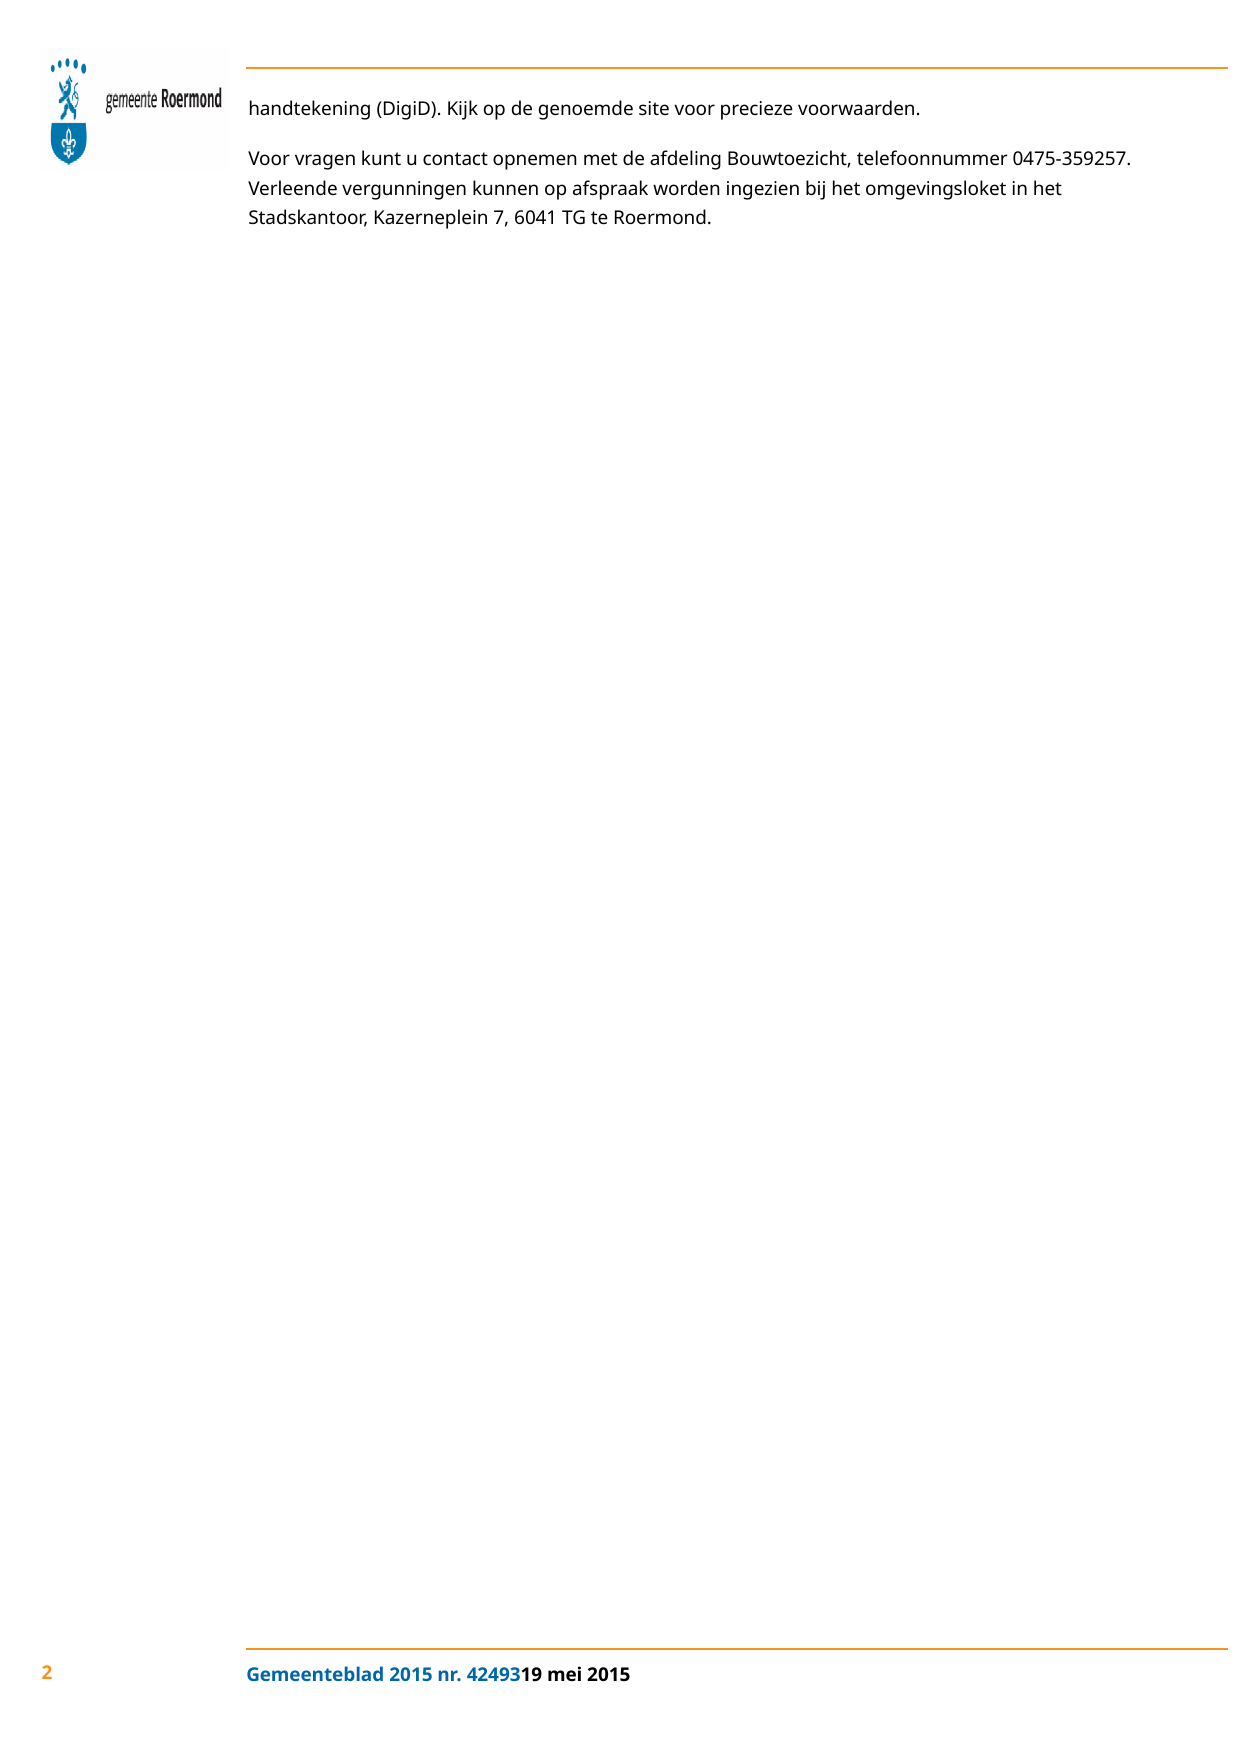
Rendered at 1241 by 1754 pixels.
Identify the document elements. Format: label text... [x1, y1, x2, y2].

text Voor vragen kunt u contact opnemen met de afdeling Bouwtoezicht, telefoonnummer 0475-359257. Verleende vergunningen kunnen op afspraak worden ingezien bij het omgevingsloket in het Stadskantoor, Kazerneplein 7, 6041 TG te Roermond. [248, 145, 1152, 230]
picture [41, 47, 231, 172]
text handtekening (DigiD). Kijk op de genoemde site voor precieze voorwaarden. [248, 95, 1152, 121]
